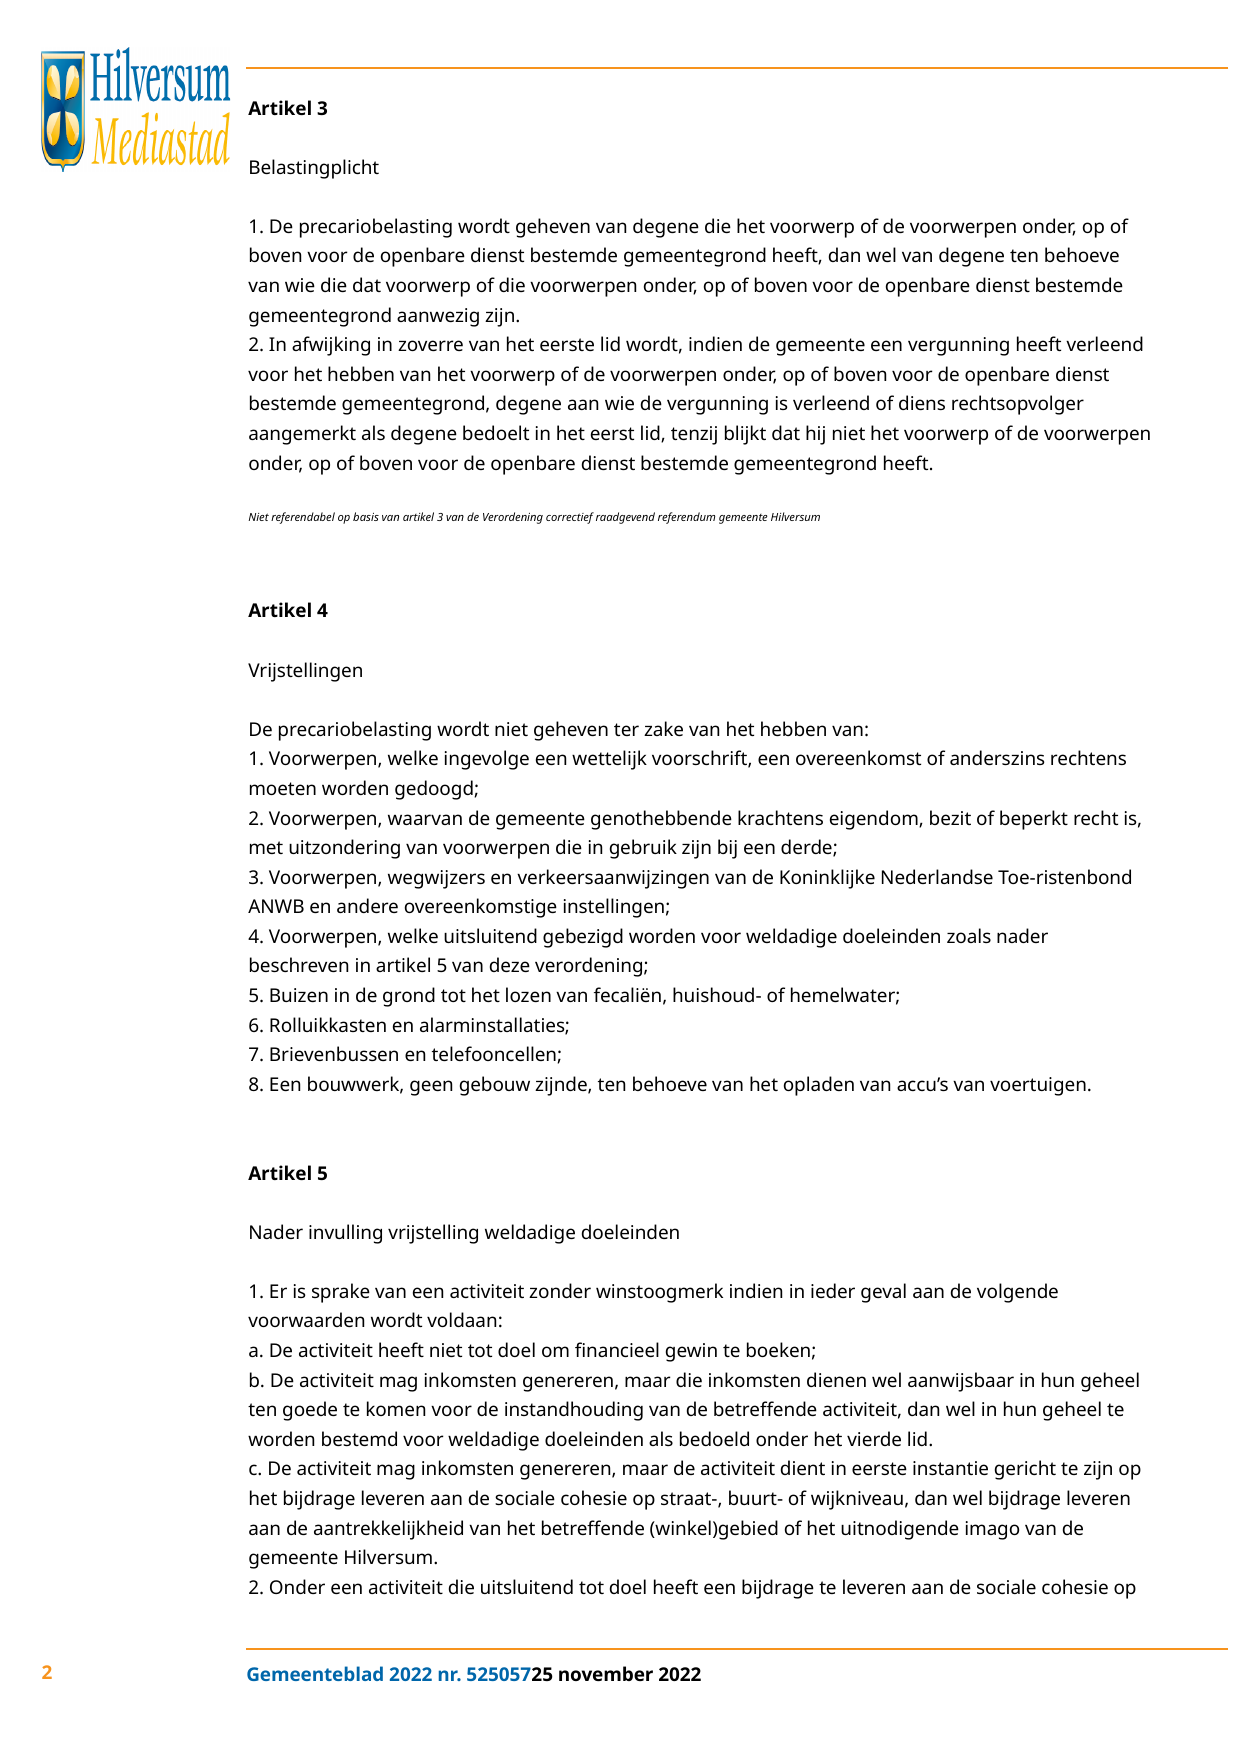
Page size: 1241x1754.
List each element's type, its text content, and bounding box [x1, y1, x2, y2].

text 7. Brievenbussen en telefooncellen; [248, 1041, 1152, 1067]
text b. De activiteit mag inkomsten genereren, maar die inkomsten dienen wel aanwijsbaar in hun geheel ten goede te komen voor de instandhouding van de betreffende activiteit, dan wel in hun geheel te worden bestemd voor weldadige doeleinden als bedoeld onder het vierde lid. [248, 1367, 1152, 1452]
text 2. Voorwerpen, waarvan de gemeente genothebbende krachtens eigendom, bezit of beperkt recht is, met uitzondering van voorwerpen die in gebruik zijn bij een derde; [248, 805, 1152, 860]
text 6. Rolluikkasten en alarminstallaties; [248, 1012, 1152, 1038]
text Artikel 3 [248, 95, 1152, 121]
text Belastingplicht [248, 154, 1152, 180]
text Nader invulling vrijstelling weldadige doeleinden [248, 1219, 1152, 1245]
text Niet referendabel op basis van artikel 3 van de Verordening correctief raadgevend referendum gemeente Hilversum [248, 509, 1152, 535]
text 5. Buizen in de grond tot het lozen van fecaliën, huishoud- of hemelwater; [248, 982, 1152, 1008]
text 8. Een bouwwerk, geen gebouw zijnde, ten behoeve van het opladen van accu’s van voertuigen. [248, 1071, 1152, 1097]
text Vrijstellingen [248, 657, 1152, 683]
text 1. De precariobelasting wordt geheven van degene die het voorwerp of de voorwerpen onder, op of boven voor de openbare dienst bestemde gemeentegrond heeft, dan wel van degene ten behoeve van wie die dat voorwerp of die voorwerpen onder, op of boven voor de openbare dienst bestemde gemeentegrond aanwezig zijn. [248, 213, 1152, 328]
text De precariobelasting wordt niet geheven ter zake van het hebben van: [248, 716, 1152, 742]
text 1. Voorwerpen, welke ingevolge een wettelijk voorschrift, een overeenkomst of anderszins rechtens moeten worden gedoogd; [248, 746, 1152, 801]
text Artikel 4 [248, 598, 1152, 623]
text 3. Voorwerpen, wegwijzers en verkeersaanwijzingen van de Koninklijke Nederlandse Toe-ristenbond ANWB en andere overeenkomstige instellingen; [248, 864, 1152, 919]
picture [41, 47, 231, 172]
text Artikel 5 [248, 1160, 1152, 1186]
text 2. In afwijking in zoverre van het eerste lid wordt, indien de gemeente een vergunning heeft verleend voor het hebben van het voorwerp of de voorwerpen onder, op of boven voor de openbare dienst bestemde gemeentegrond, degene aan wie de vergunning is verleend of diens rechtsopvolger aangemerkt als degene bedoelt in het eerst lid, tenzij blijkt dat hij niet het voorwerp of de voorwerpen onder, op of boven voor de openbare dienst bestemde gemeentegrond heeft. [248, 331, 1152, 476]
text 4. Voorwerpen, welke uitsluitend gebezigd worden voor weldadige doeleinden zoals nader beschreven in artikel 5 van deze verordening; [248, 923, 1152, 978]
text 2. Onder een activiteit die uitsluitend tot doel heeft een bijdrage te leveren aan de sociale cohesie op [248, 1574, 1152, 1600]
text 1. Er is sprake van een activiteit zonder winstoogmerk indien in ieder geval aan de volgende voorwaarden wordt voldaan: [248, 1278, 1152, 1333]
text a. De activiteit heeft niet tot doel om financieel gewin te boeken; [248, 1337, 1152, 1363]
text c. De activiteit mag inkomsten genereren, maar de activiteit dient in eerste instantie gericht te zijn op het bijdrage leveren aan de sociale cohesie op straat-, buurt- of wijkniveau, dan wel bijdrage leveren aan de aantrekkelijkheid van het betreffende (winkel)gebied of het uitnodigende imago van de gemeente Hilversum. [248, 1456, 1152, 1570]
